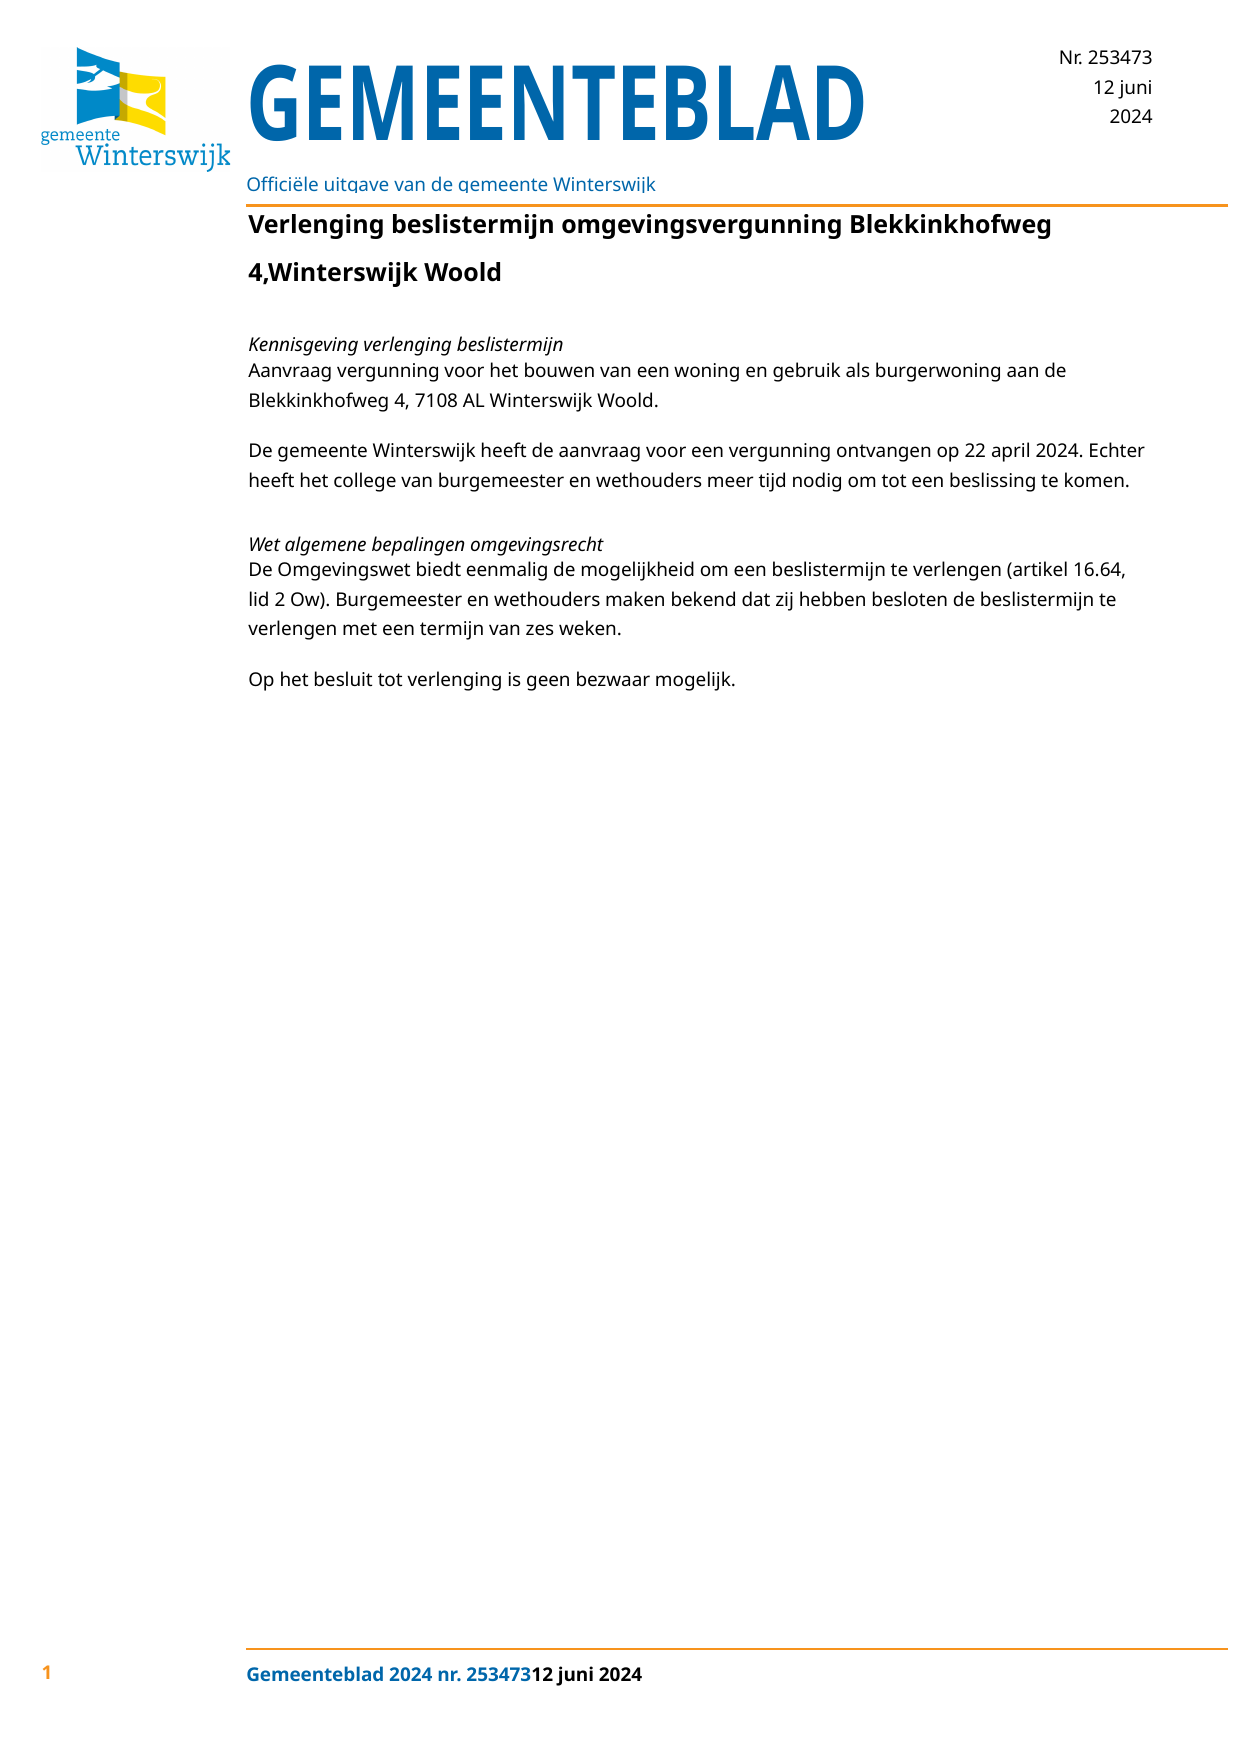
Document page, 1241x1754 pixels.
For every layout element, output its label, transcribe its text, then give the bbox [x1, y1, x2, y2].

text Kennisgeving verlenging beslistermijn [248, 331, 1152, 357]
text Op het besluit tot verlenging is geen bezwaar mogelijk. [248, 666, 1152, 692]
text Wet algemene bepalingen omgevingsrecht [248, 531, 1152, 556]
text De gemeente Winterswijk heeft de aanvraag voor een vergunning ontvangen op 22 april 2024. Echter heeft het college van burgemeester en wethouders meer tijd nodig om tot een beslissing te komen. [248, 437, 1152, 492]
picture [41, 47, 231, 172]
text Aanvraag vergunning voor het bouwen van een woning en gebruik als burgerwoning aan de Blekkinkhofweg 4, 7108 AL Winterswijk Woold. [248, 357, 1152, 412]
text De Omgevingswet biedt eenmalig de mogelijkheid om een beslistermijn te verlengen (artikel 16.64, lid 2 Ow). Burgemeester en wethouders maken bekend dat zij hebben besloten de beslistermijn te verlengen met een termijn van zes weken. [248, 556, 1152, 641]
text Verlenging beslistermijn omgevingsvergunning Blekkinkhofweg 4,Winterswijk Woold [248, 207, 1152, 288]
picture [225, 153, 231, 162]
